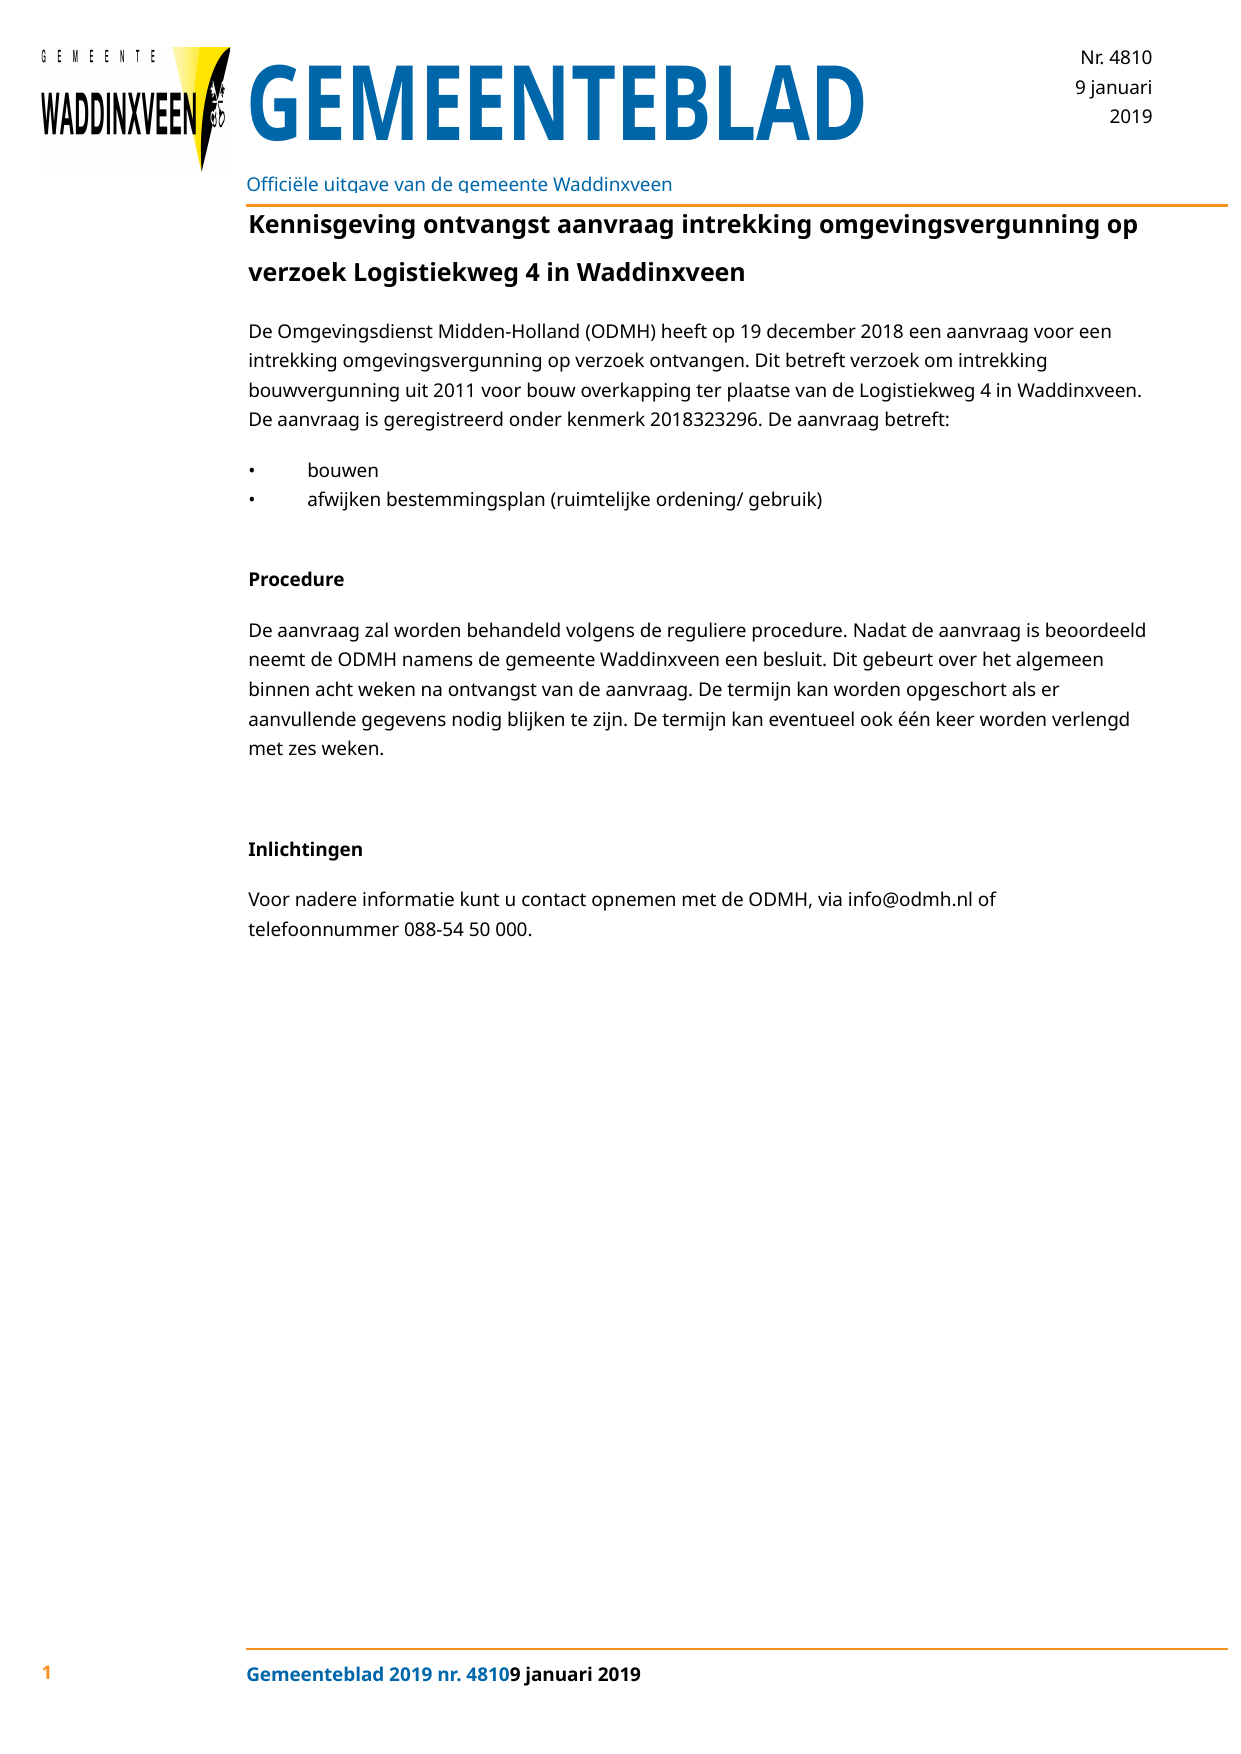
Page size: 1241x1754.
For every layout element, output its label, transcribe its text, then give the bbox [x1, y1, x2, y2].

text De Omgevingsdienst Midden-Holland (ODMH) heeft op 19 december 2018 een aanvraag voor een intrekking omgevingsvergunning op verzoek ontvangen. Dit betreft verzoek om intrekking bouwvergunning uit 2011 voor bouw overkapping ter plaatse van de Logistiekweg 4 in Waddinxveen. De aanvraag is geregistreerd onder kenmerk 2018323296. De aanvraag betreft: [248, 318, 1152, 432]
picture [41, 47, 231, 172]
text Voor nadere informatie kunt u contact opnemen met de ODMH, via info@odmh.nl of telefoonnummer 088-54 50 000. [248, 887, 1152, 942]
list afwijken bestemmingsplan (ruimtelijke ordening/ gebruik) [248, 487, 1152, 512]
list bouwen [248, 457, 1152, 483]
text Procedure [248, 567, 1152, 592]
text De aanvraag zal worden behandeld volgens de reguliere procedure. Nadat de aanvraag is beoordeeld neemt de ODMH namens de gemeente Waddinxveen een besluit. Dit gebeurt over het algemeen binnen acht weken na ontvangst van de aanvraag. De termijn kan worden opgeschort als er aanvullende gegevens nodig blijken te zijn. De termijn kan eventueel ook één keer worden verlengd met zes weken. [248, 617, 1152, 761]
text Inlichtingen [248, 836, 1152, 862]
text Kennisgeving ontvangst aanvraag intrekking omgevingsvergunning op verzoek Logistiekweg 4 in Waddinxveen [248, 207, 1152, 288]
